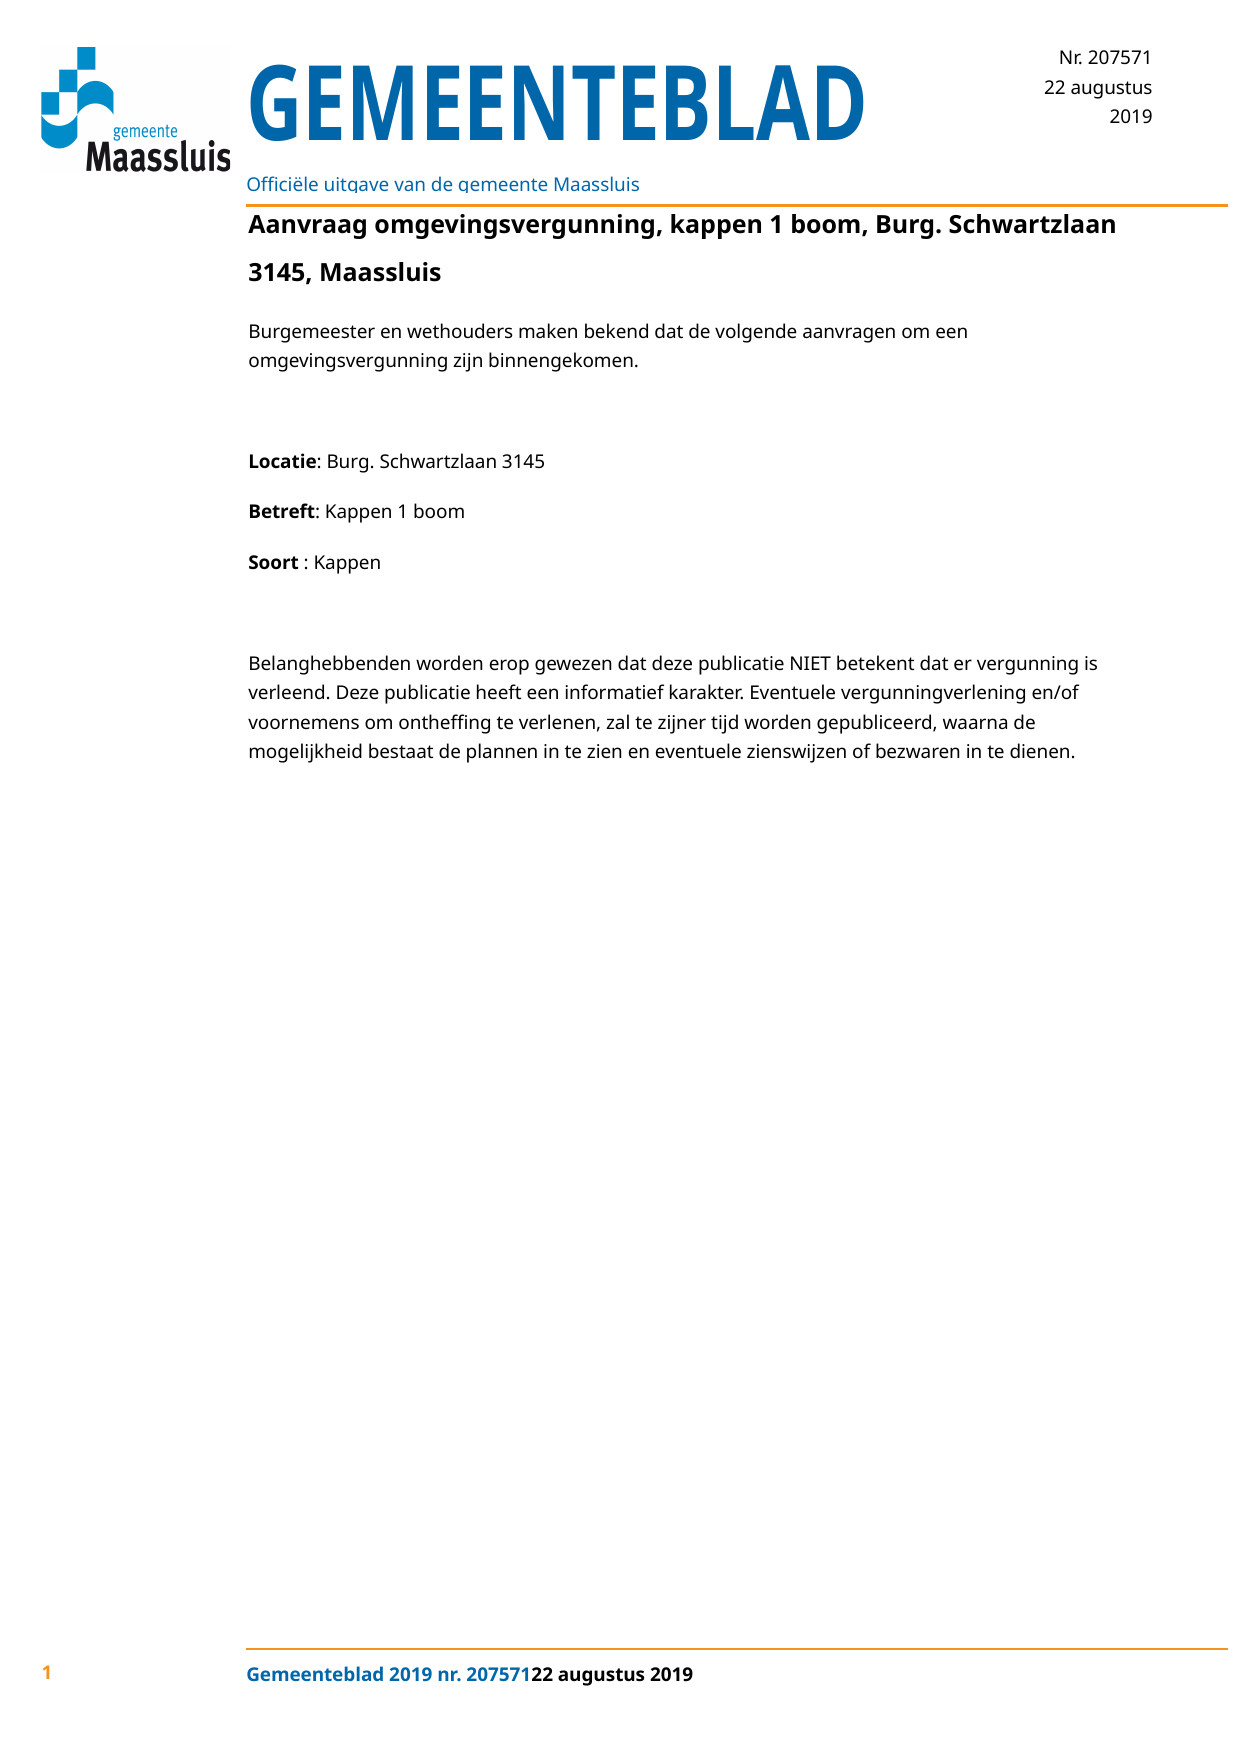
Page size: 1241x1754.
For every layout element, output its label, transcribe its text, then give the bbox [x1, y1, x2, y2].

text Betreft: Kappen 1 boom [248, 499, 1152, 524]
text Soort : Kappen [248, 549, 1152, 575]
text Locatie: Burg. Schwartzlaan 3145 [248, 448, 1152, 474]
text Aanvraag omgevingsvergunning, kappen 1 boom, Burg. Schwartzlaan 3145, Maassluis [248, 207, 1152, 288]
text Burgemeester en wethouders maken bekend dat de volgende aanvragen om een omgevingsvergunning zijn binnengekomen. [248, 318, 1152, 373]
text Belanghebbenden worden erop gewezen dat deze publicatie NIET betekent dat er vergunning is verleend. Deze publicatie heeft een informatief karakter. Eventuele vergunningverlening en/of voornemens om ontheffing te verlenen, zal te zijner tijd worden gepubliceerd, waarna de mogelijkheid bestaat de plannen in te zien en eventuele zienswijzen of bezwaren in te dienen. [248, 650, 1152, 764]
picture [41, 47, 231, 172]
picture [41, 47, 77, 92]
